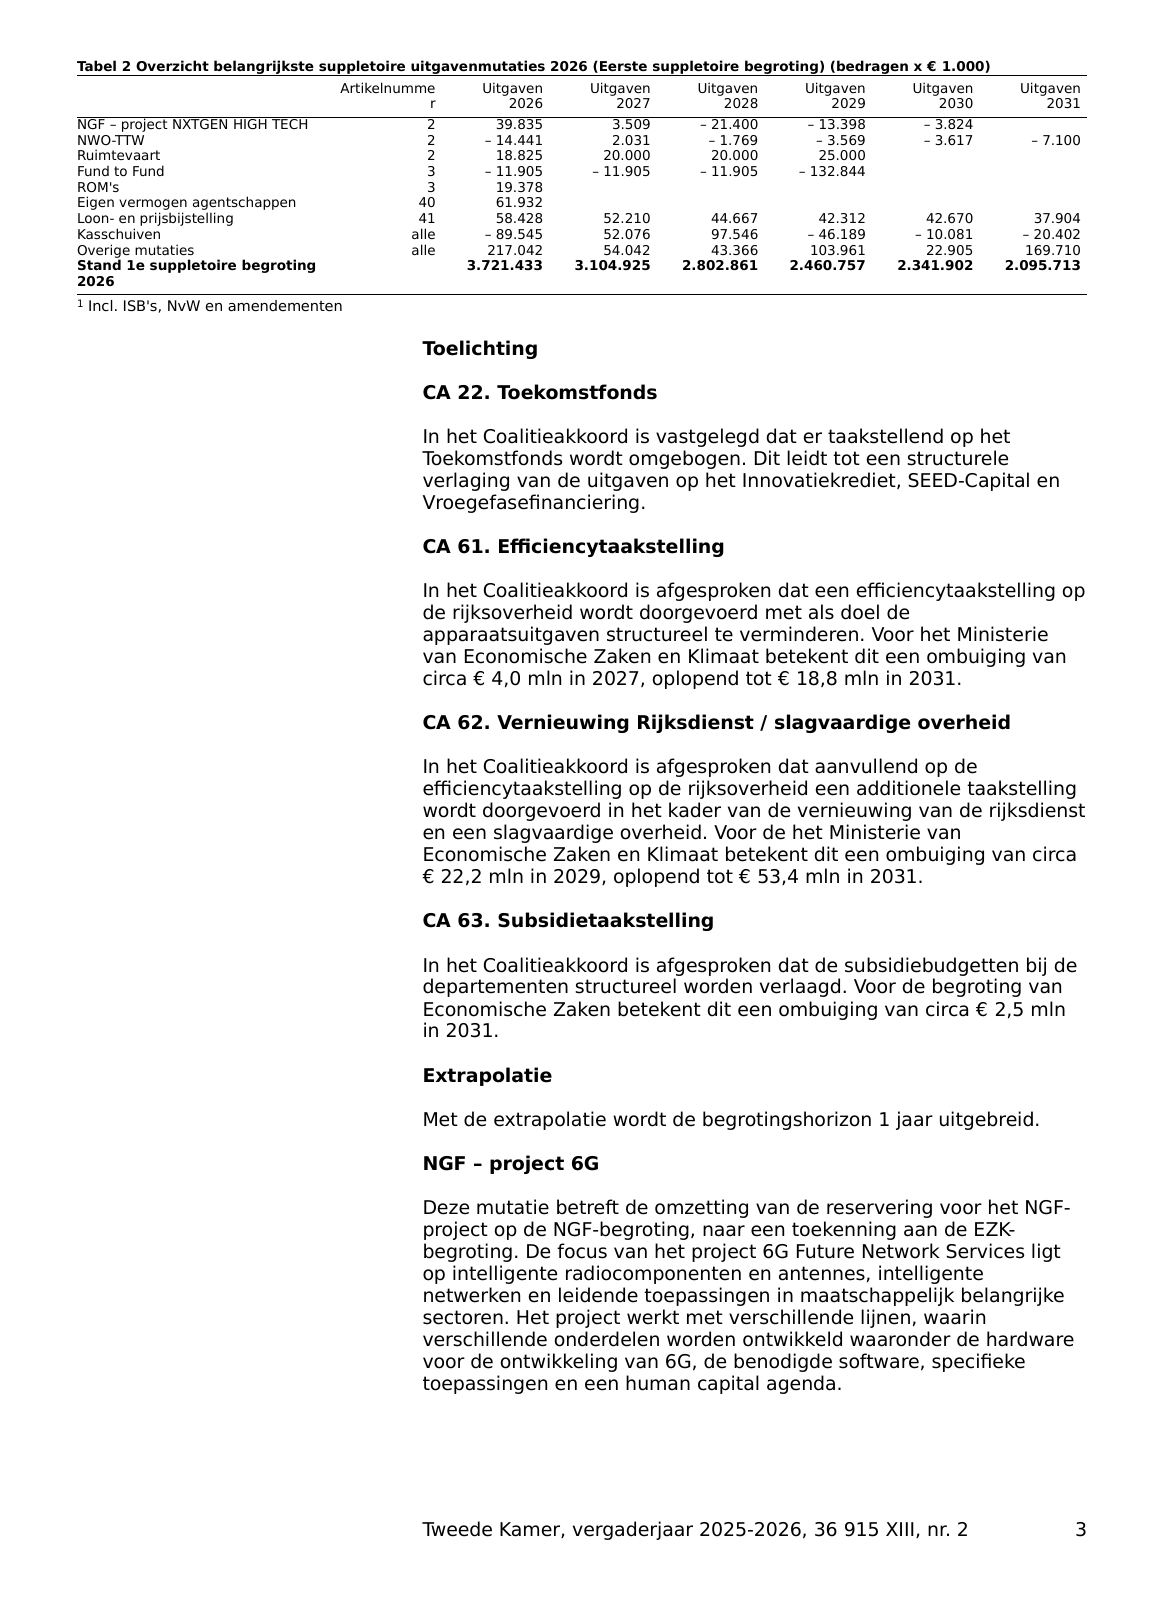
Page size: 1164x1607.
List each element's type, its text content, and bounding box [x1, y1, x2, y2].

table_cell [979, 148, 1087, 164]
table_cell 2.341.902 [871, 258, 979, 294]
table_cell ROM's [77, 180, 334, 195]
table_cell [549, 195, 656, 211]
table_cell 2.031 [549, 133, 656, 148]
subtitle CA 22. Toekomstfonds [422, 382, 1087, 403]
table_cell 19.378 [441, 180, 549, 195]
table_cell 2 [334, 133, 441, 148]
table_cell 103.961 [764, 243, 871, 258]
table_cell 3.509 [549, 118, 656, 132]
table_cell 44.667 [656, 211, 764, 227]
table_cell – 11.905 [441, 164, 549, 179]
table_cell 3.104.925 [549, 258, 656, 294]
table_cell Ruimtevaart [77, 148, 334, 164]
table_cell 25.000 [764, 148, 871, 164]
table_cell – 14.441 [441, 133, 549, 148]
text Deze mutatie betreft de omzetting van de reservering voor het NGF-project op de NGF-begroting, naar een toekenning aan de EZK-begroting. De focus van het project 6G Future Network Services ligt op intelligente radiocomponenten en antennes, intelligente netwerken en leidende toepassingen in maatschappelijk belangrijke sectoren. Het project werkt met verschillende lijnen, waarin verschillende onderdelen worden ontwikkeld waaronder de hardware voor de ontwikkeling van 6G, de benodigde software, specifieke toepassingen en een human capital agenda. [422, 1197, 1087, 1395]
table_cell [979, 118, 1087, 132]
table_cell 43.366 [656, 243, 764, 258]
table_cell NGF – project NXTGEN HIGH TECH [77, 118, 334, 132]
table_cell [764, 180, 871, 195]
table_cell Overige mutaties [77, 243, 334, 258]
table_cell [871, 195, 979, 211]
table_cell [764, 195, 871, 211]
table_cell 2.460.757 [764, 258, 871, 294]
table_cell 2 [334, 118, 441, 132]
table_cell – 89.545 [441, 227, 549, 242]
text In het Coalitieakkoord is afgesproken dat de subsidiebudgetten bij de departementen structureel worden verlaagd. Voor de begroting van Economische Zaken betekent dit een ombuiging van circa € 2,5 mln in 2031. [422, 954, 1087, 1042]
table_cell – 11.905 [656, 164, 764, 179]
table_cell 40 [334, 195, 441, 211]
table_cell Uitgaven 2028 [656, 76, 764, 117]
table_cell [871, 164, 979, 179]
table_cell Uitgaven 2030 [871, 76, 979, 117]
table_cell 42.670 [871, 211, 979, 227]
table_header Tabel 2 Overzicht belangrijkste suppletoire uitgavenmutaties 2026 (Eerste suppletoire begroting) (bedragen x € 1.000) [77, 59, 1087, 75]
subtitle Extrapolatie [422, 1064, 1087, 1087]
table_cell [871, 180, 979, 195]
subtitle CA 61. Efficiencytaakstelling [422, 536, 1087, 558]
table_cell Loon- en prijsbijstelling [77, 211, 334, 227]
table_cell Uitgaven 2029 [764, 76, 871, 117]
table_cell 2.802.861 [656, 258, 764, 294]
table_cell 37.904 [979, 211, 1087, 227]
table_cell Stand 1e suppletoire begroting 2026 [77, 258, 334, 294]
table_cell 18.825 [441, 148, 549, 164]
text In het Coalitieakkoord is afgesproken dat aanvullend op de efficiencytaakstelling op de rijksoverheid een additionele taakstelling wordt doorgevoerd in het kader van de vernieuwing van de rijksdienst en een slagvaardige overheid. Voor de het Ministerie van Economische Zaken en Klimaat betekent dit een ombuiging van circa € 22,2 mln in 2029, oplopend tot € 53,4 mln in 2031. [422, 756, 1087, 888]
table_cell – 21.400 [656, 118, 764, 132]
table_cell 54.042 [549, 243, 656, 258]
table_cell [979, 195, 1087, 211]
table_cell 169.710 [979, 243, 1087, 258]
text In het Coalitieakkoord is vastgelegd dat er taakstellend op het Toekomstfonds wordt omgebogen. Dit leidt tot een structurele verlaging van de uitgaven op het Innovatiekrediet, SEED-Capital en Vroegefasefinanciering. [422, 426, 1087, 514]
table_cell [979, 164, 1087, 179]
table_cell 61.932 [441, 195, 549, 211]
table_cell Eigen vermogen agentschappen [77, 195, 334, 211]
table_cell Kasschuiven [77, 227, 334, 242]
table_cell Uitgaven 2026 [441, 76, 549, 117]
table_cell – 3.617 [871, 133, 979, 148]
table_cell – 3.824 [871, 118, 979, 132]
table_cell NWO-TTW [77, 133, 334, 148]
subtitle CA 62. Vernieuwing Rijksdienst / slagvaardige overheid [422, 712, 1087, 734]
table_cell Uitgaven 2031 [979, 76, 1087, 117]
table_cell 3.721.433 [441, 258, 549, 294]
table_cell – 3.569 [764, 133, 871, 148]
table_cell [656, 180, 764, 195]
table_cell 41 [334, 211, 441, 227]
text Met de extrapolatie wordt de begrotingshorizon 1 jaar uitgebreid. [422, 1109, 1087, 1131]
table_cell alle [334, 227, 441, 242]
table_cell alle [334, 243, 441, 258]
table_cell Uitgaven 2027 [549, 76, 656, 117]
table_cell 217.042 [441, 243, 549, 258]
table_cell 58.428 [441, 211, 549, 227]
table_cell – 7.100 [979, 133, 1087, 148]
table_cell 97.546 [656, 227, 764, 242]
subtitle Toelichting [422, 337, 1087, 359]
table_cell 42.312 [764, 211, 871, 227]
table_cell 3 [334, 180, 441, 195]
table_cell [77, 76, 334, 117]
table_cell [549, 180, 656, 195]
table_cell 52.076 [549, 227, 656, 242]
table_cell 39.835 [441, 118, 549, 132]
table_cell – 132.844 [764, 164, 871, 179]
subtitle CA 63. Subsidietaakstelling [422, 910, 1087, 932]
table_cell 20.000 [656, 148, 764, 164]
table_cell 2.095.713 [979, 258, 1087, 294]
table_cell Fund to Fund [77, 164, 334, 179]
table_cell 52.210 [549, 211, 656, 227]
table_cell 3 [334, 164, 441, 179]
table_cell [979, 180, 1087, 195]
table_cell – 10.081 [871, 227, 979, 242]
table_cell – 20.402 [979, 227, 1087, 242]
table_cell 22.905 [871, 243, 979, 258]
table_cell 1 Incl. ISB's, NvW en amendementen [77, 295, 1087, 315]
table_cell – 13.398 [764, 118, 871, 132]
subtitle NGF – project 6G [422, 1153, 1087, 1175]
table_cell [871, 148, 979, 164]
table_cell 20.000 [549, 148, 656, 164]
text In het Coalitieakkoord is afgesproken dat een efficiencytaakstelling op de rijksoverheid wordt doorgevoerd met als doel de apparaatsuitgaven structureel te verminderen. Voor het Ministerie van Economische Zaken en Klimaat betekent dit een ombuiging van circa € 4,0 mln in 2027, oplopend tot € 18,8 mln in 2031. [422, 580, 1087, 690]
table_cell – 1.769 [656, 133, 764, 148]
table_cell Artikelnummer [334, 76, 441, 117]
table_cell – 46.189 [764, 227, 871, 242]
table_cell [656, 195, 764, 211]
table_cell [334, 258, 441, 294]
table_cell 2 [334, 148, 441, 164]
table_cell – 11.905 [549, 164, 656, 179]
